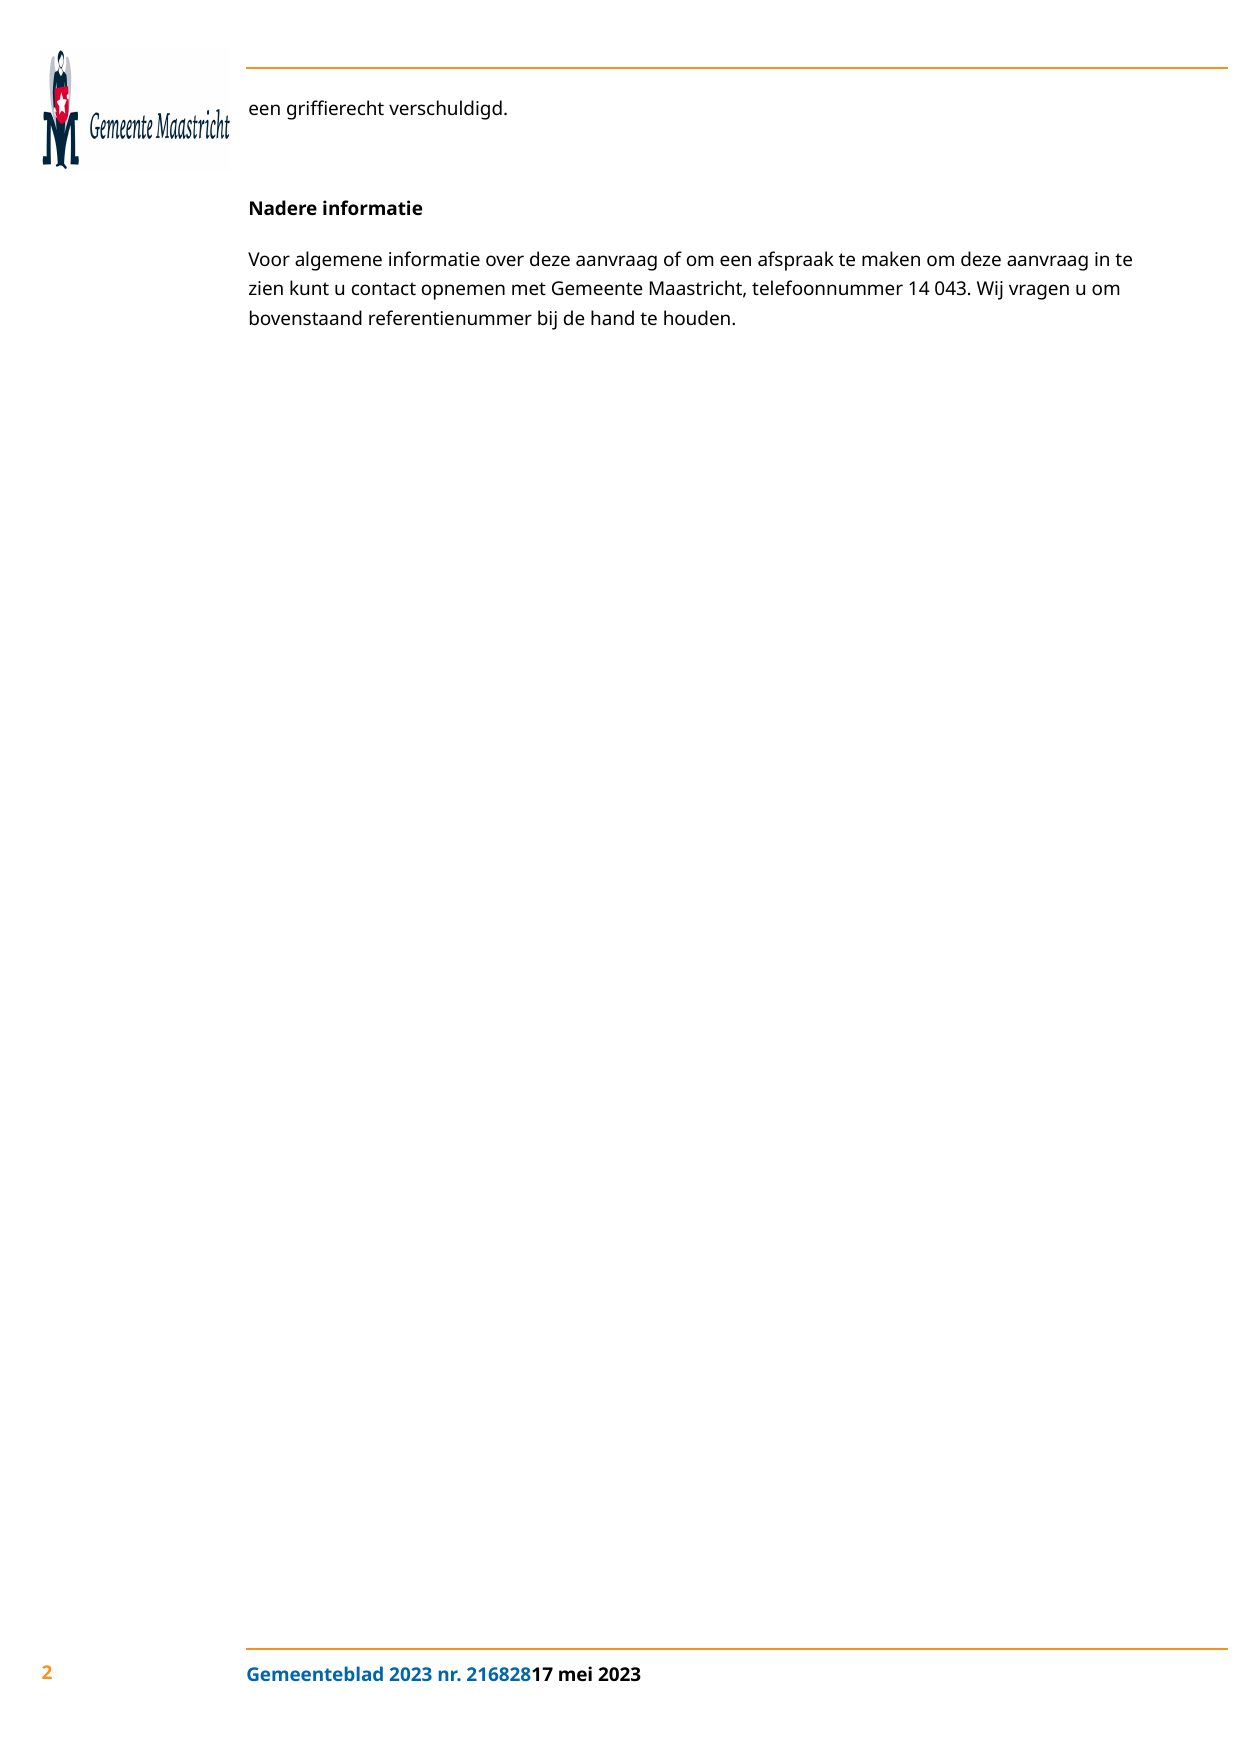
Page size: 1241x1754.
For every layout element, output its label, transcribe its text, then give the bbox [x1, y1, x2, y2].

picture [41, 47, 231, 172]
text een griffierecht verschuldigd. [248, 95, 1152, 121]
text Nadere informatie [248, 196, 1152, 221]
text Voor algemene informatie over deze aanvraag of om een afspraak te maken om deze aanvraag in te zien kunt u contact opnemen met Gemeente Maastricht, telefoonnummer 14 043. Wij vragen u om bovenstaand referentienummer bij de hand te houden. [248, 246, 1152, 331]
